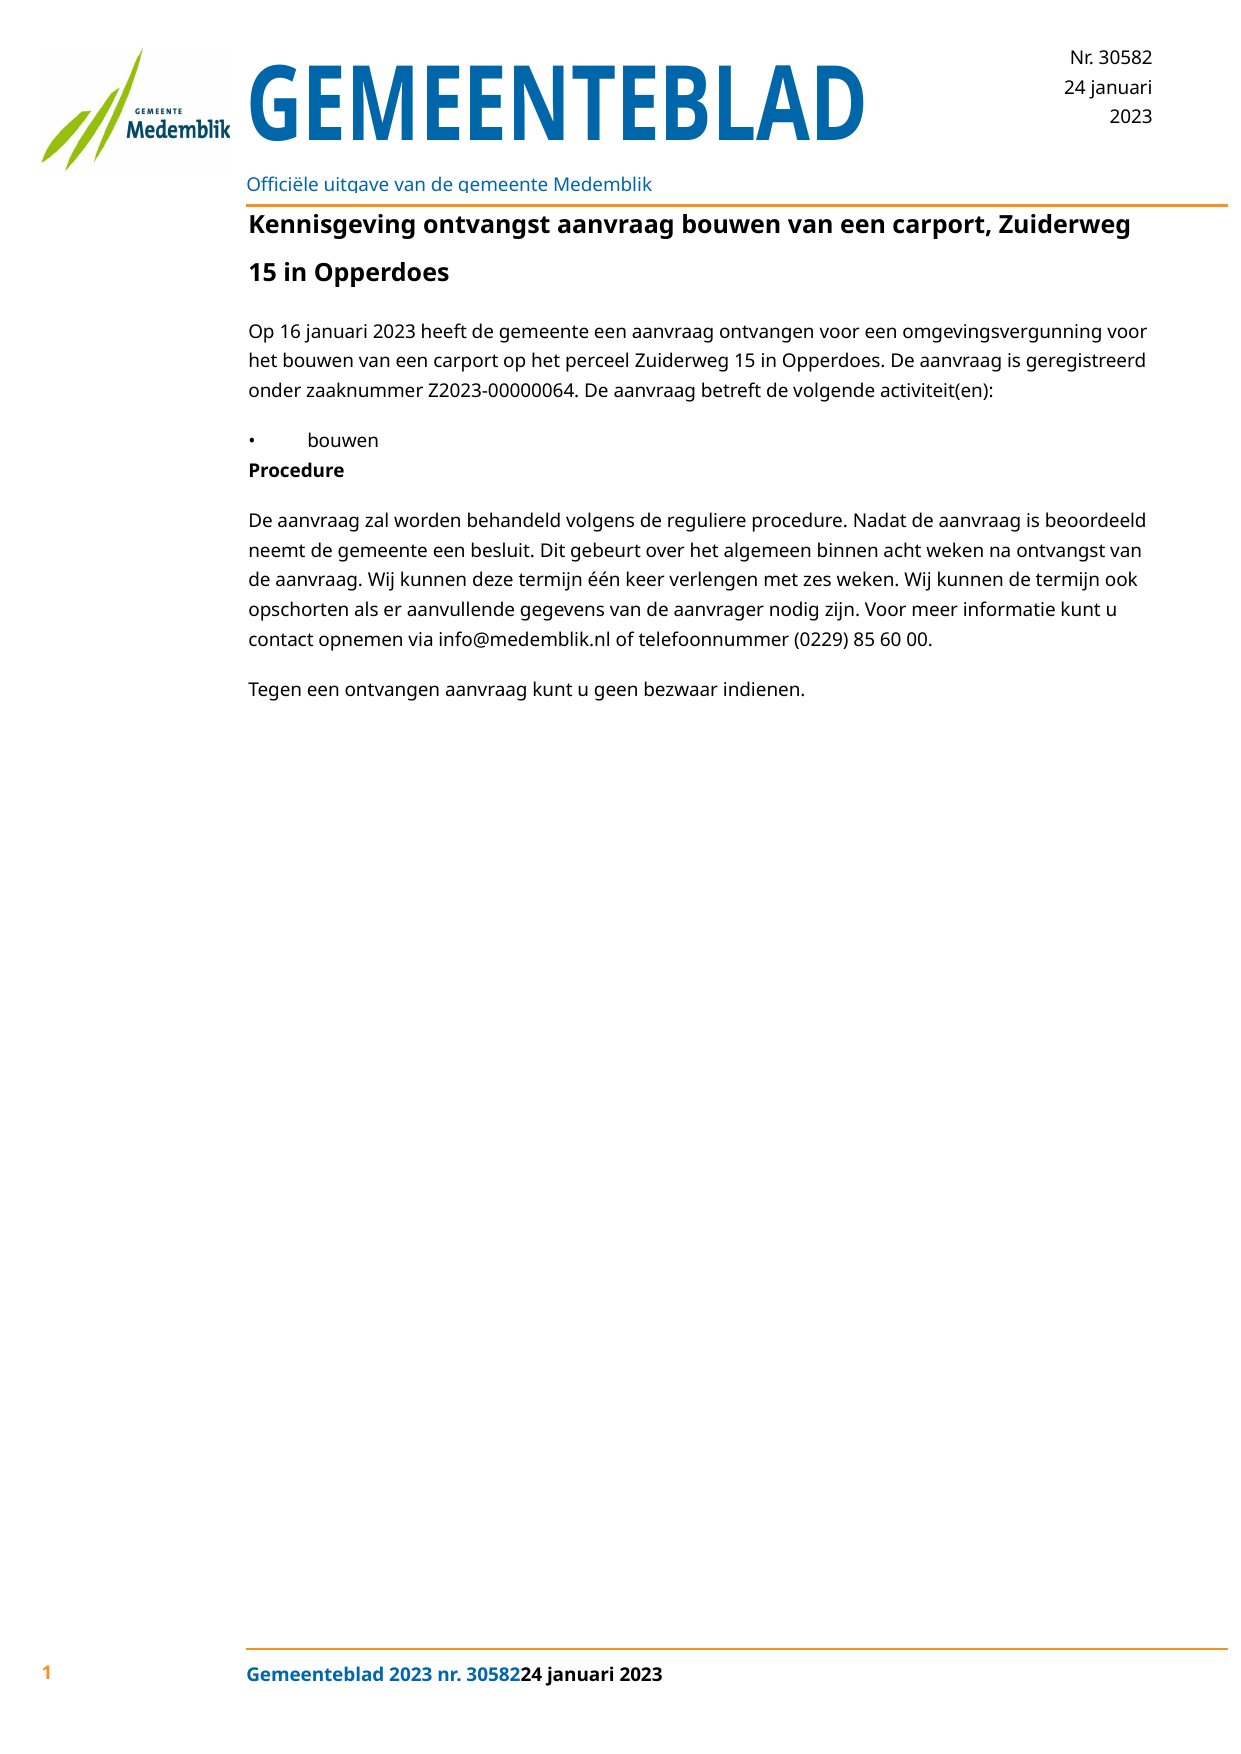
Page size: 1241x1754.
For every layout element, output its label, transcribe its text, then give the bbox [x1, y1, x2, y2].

picture [41, 47, 231, 172]
text Procedure [248, 457, 1152, 483]
text Kennisgeving ontvangst aanvraag bouwen van een carport, Zuiderweg 15 in Opperdoes [248, 207, 1152, 288]
list bouwen [248, 427, 1152, 453]
text Op 16 januari 2023 heeft de gemeente een aanvraag ontvangen voor een omgevingsvergunning voor het bouwen van een carport op het perceel Zuiderweg 15 in Opperdoes. De aanvraag is geregistreerd onder zaaknummer Z2023-00000064. De aanvraag betreft de volgende activiteit(en): [248, 318, 1152, 403]
text Tegen een ontvangen aanvraag kunt u geen bezwaar indienen. [248, 676, 1152, 702]
text De aanvraag zal worden behandeld volgens de reguliere procedure. Nadat de aanvraag is beoordeeld neemt de gemeente een besluit. Dit gebeurt over het algemeen binnen acht weken na ontvangst van de aanvraag. Wij kunnen deze termijn één keer verlengen met zes weken. Wij kunnen de termijn ook opschorten als er aanvullende gegevens van de aanvrager nodig zijn. Voor meer informatie kunt u contact opnemen via info@medemblik.nl of telefoonnummer (0229) 85 60 00. [248, 507, 1152, 652]
